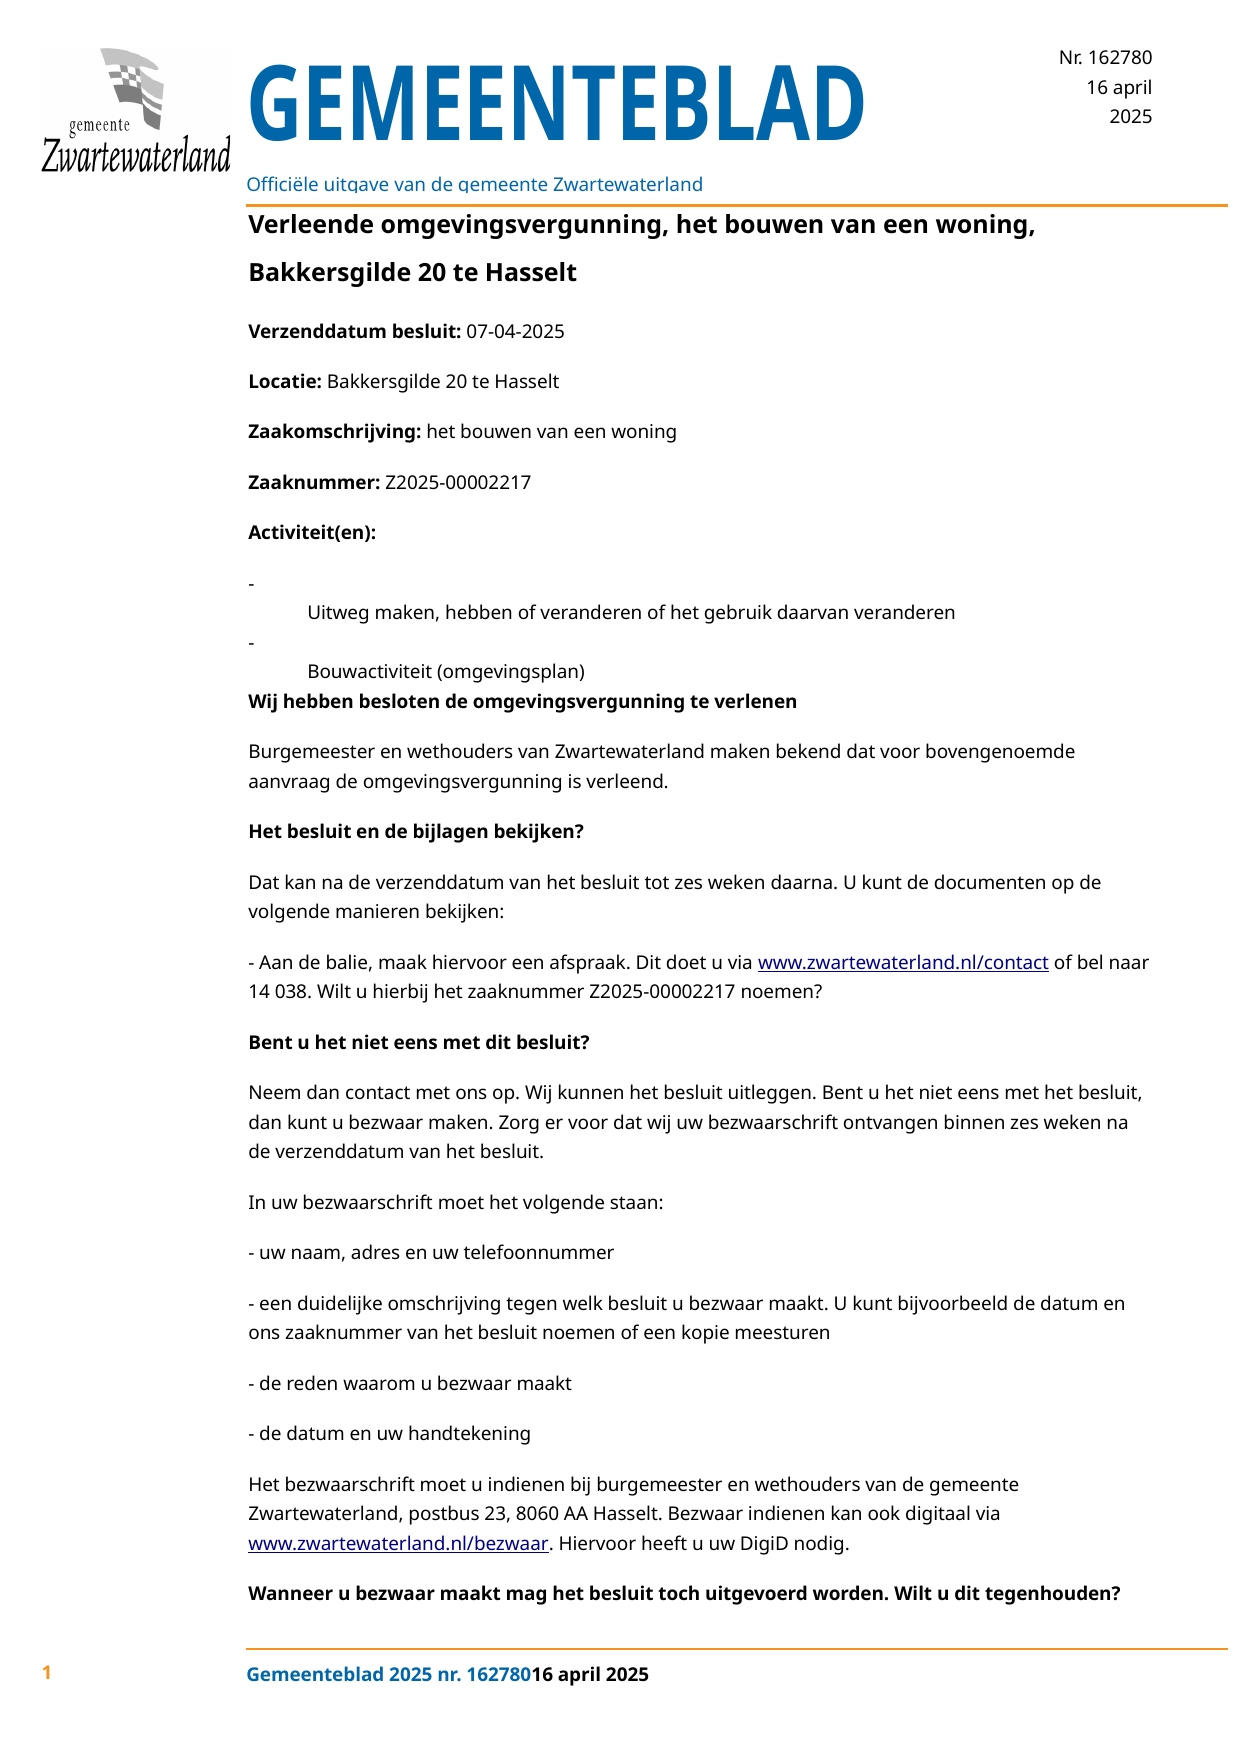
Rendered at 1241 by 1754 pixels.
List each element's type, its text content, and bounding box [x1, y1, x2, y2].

text Het bezwaarschrift moet u indienen bij burgemeester en wethouders van de gemeente Zwartewaterland, postbus 23, 8060 AA Hasselt. Bezwaar indienen kan ook digitaal via www.zwartewaterland.nl/bezwaar. Hiervoor heeft u uw DigiD nodig. [248, 1471, 1152, 1556]
text - een duidelijke omschrijving tegen welk besluit u bezwaar maakt. U kunt bijvoorbeeld de datum en ons zaaknummer van het besluit noemen of een kopie meesturen [248, 1290, 1152, 1345]
text Verleende omgevingsvergunning, het bouwen van een woning, Bakkersgilde 20 te Hasselt [248, 207, 1152, 288]
text - de datum en uw handtekening [248, 1420, 1152, 1446]
text Wij hebben besloten de omgevingsvergunning te verlenen [248, 688, 1152, 714]
picture [41, 47, 231, 172]
text Verzenddatum besluit: 07-04-2025 [248, 318, 1152, 344]
list Uitweg maken, hebben of veranderen of het gebruik daarvan veranderen [248, 599, 1152, 625]
list Bouwactiviteit (omgevingsplan) [248, 659, 1152, 684]
text Bent u het niet eens met dit besluit? [248, 1029, 1152, 1055]
text - de reden waarom u bezwaar maakt [248, 1370, 1152, 1396]
text Zaaknummer: Z2025-00002217 [248, 469, 1152, 495]
text Het besluit en de bijlagen bekijken? [248, 819, 1152, 844]
text Neem dan contact met ons op. Wij kunnen het besluit uitleggen. Bent u het niet eens met het besluit, dan kunt u bezwaar maken. Zorg er voor dat wij uw bezwaarschrift ontvangen binnen zes weken na de verzenddatum van het besluit. [248, 1079, 1152, 1164]
text In uw bezwaarschrift moet het volgende staan: [248, 1189, 1152, 1215]
text - Aan de balie, maak hiervoor een afspraak. Dit doet u via www.zwartewaterland.nl/contact of bel naar 14 038. Wilt u hierbij het zaaknummer Z2025-00002217 noemen? [248, 949, 1152, 1004]
text Dat kan na de verzenddatum van het besluit tot zes weken daarna. U kunt de documenten op de volgende manieren bekijken: [248, 869, 1152, 924]
text Locatie: Bakkersgilde 20 te Hasselt [248, 368, 1152, 394]
text Burgemeester en wethouders van Zwartewaterland maken bekend dat voor bovengenoemde aanvraag de omgevingsvergunning is verleend. [248, 739, 1152, 794]
text Zaakomschrijving: het bouwen van een woning [248, 419, 1152, 444]
text - uw naam, adres en uw telefoonnummer [248, 1239, 1152, 1265]
text Wanneer u bezwaar maakt mag het besluit toch uitgevoerd worden. Wilt u dit tegenhouden? [248, 1580, 1152, 1606]
text Activiteit(en): [248, 519, 1152, 545]
